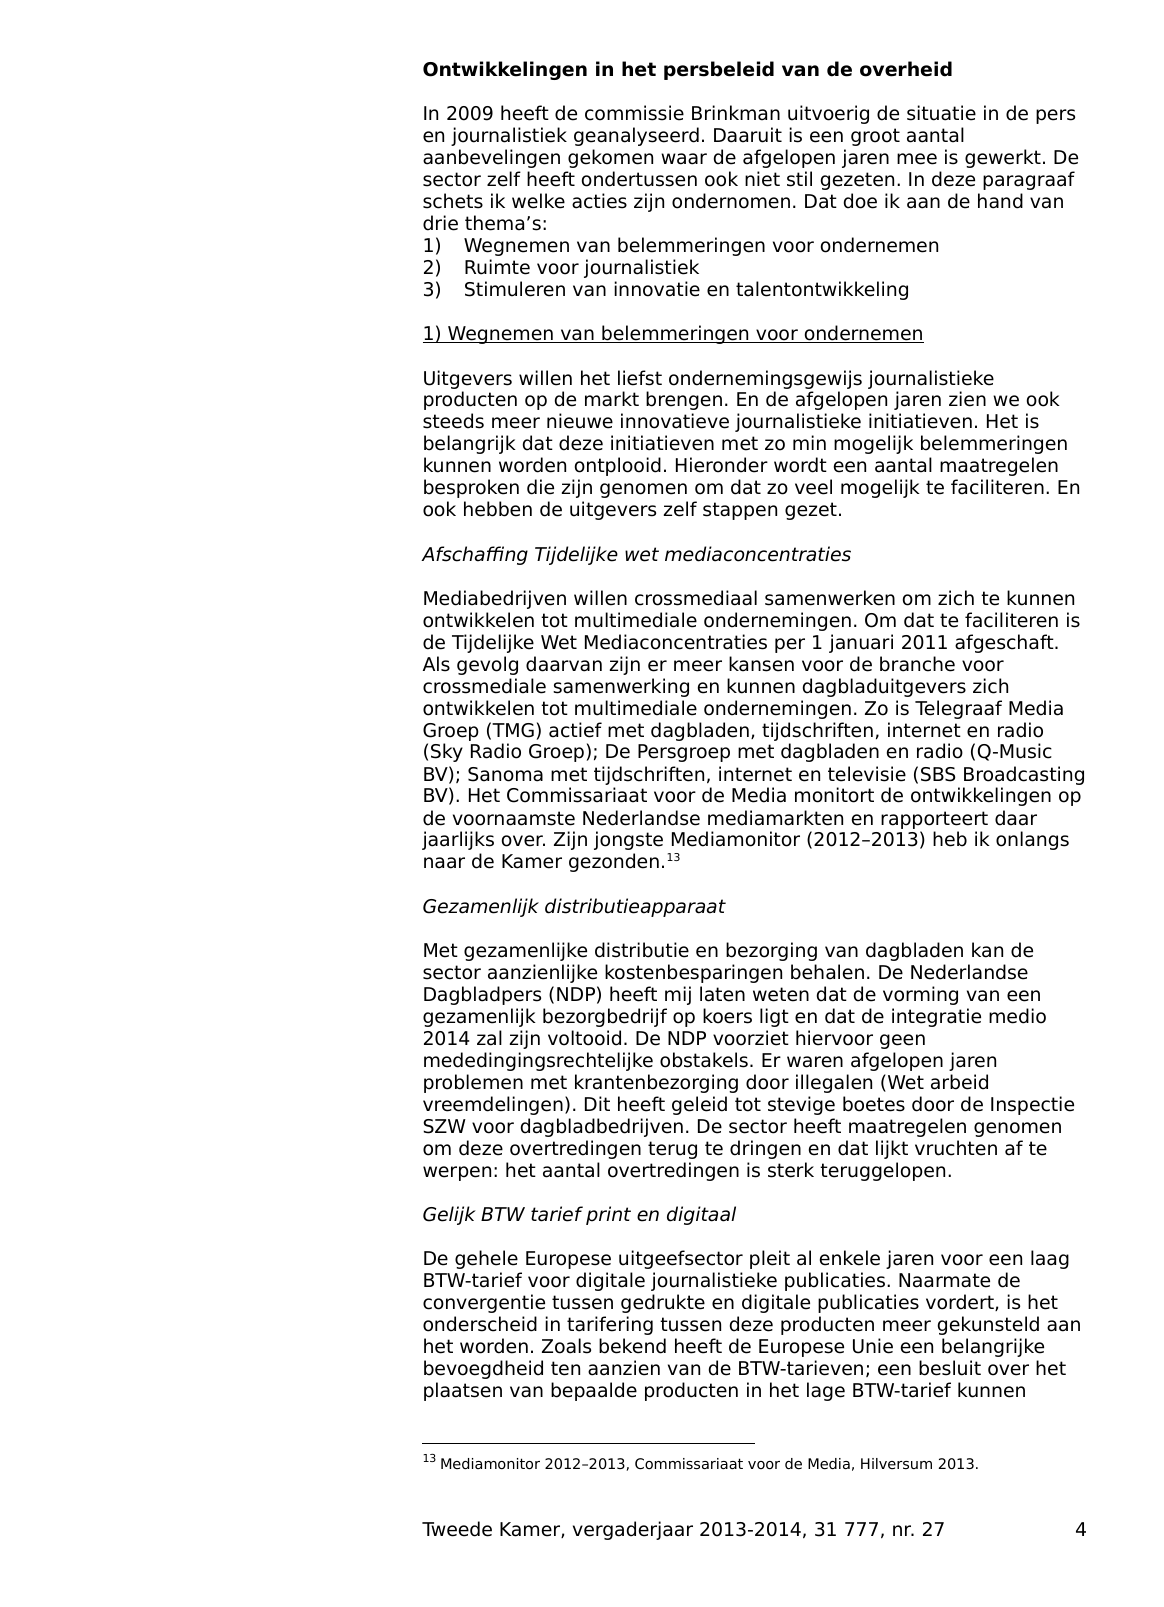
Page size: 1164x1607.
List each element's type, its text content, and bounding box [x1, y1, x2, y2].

subtitle 1) Wegnemen van belemmeringen voor ondernemen [422, 323, 1087, 345]
text Mediamonitor 2012–2013, Commissariaat voor de Media, Hilversum 2013. [422, 1452, 1087, 1474]
text Uitgevers willen het liefst ondernemingsgewijs journalistieke producten op de markt brengen. En de afgelopen jaren zien we ook steeds meer nieuwe innovatieve journalistieke initiatieven. Het is belangrijk dat deze initiatieven met zo min mogelijk belemmeringen kunnen worden ontplooid. Hieronder wordt een aantal maatregelen besproken die zijn genomen om dat zo veel mogelijk te faciliteren. En ook hebben de uitgevers zelf stappen gezet. [422, 367, 1087, 521]
text 1) Wegnemen van belemmeringen voor ondernemen [422, 235, 1087, 257]
text 3) Stimuleren van innovatie en talentontwikkeling [422, 279, 1087, 301]
text De gehele Europese uitgeefsector pleit al enkele jaren voor een laag BTW-tarief voor digitale journalistieke publicaties. Naarmate de convergentie tussen gedrukte en digitale publicaties vordert, is het onderscheid in tarifering tussen deze producten meer gekunsteld aan het worden. Zoals bekend heeft de Europese Unie een belangrijke bevoegdheid ten aanzien van de BTW-tarieven; een besluit over het plaatsen van bepaalde producten in het lage BTW-tarief kunnen [422, 1248, 1087, 1402]
subtitle Gezamenlijk distributieapparaat [422, 896, 1087, 917]
text Mediabedrijven willen crossmediaal samenwerken om zich te kunnen ontwikkelen tot multimediale ondernemingen. Om dat te faciliteren is de Tijdelijke Wet Mediaconcentraties per 1 januari 2011 afgeschaft. Als gevolg daarvan zijn er meer kansen voor de branche voor crossmediale samenwerking en kunnen dagbladuitgevers zich ontwikkelen tot multimediale ondernemingen. Zo is Telegraaf Media Groep (TMG) actief met dagbladen, tijdschriften, internet en radio (Sky Radio Groep); De Persgroep met dagbladen en radio (Q-Music BV); Sanoma met tijdschriften, internet en televisie (SBS Broadcasting BV). Het Commissariaat voor de Media monitort de ontwikkelingen op de voornaamste Nederlandse mediamarkten en rapporteert daar jaarlijks over. Zijn jongste Mediamonitor (2012–2013) heb ik onlangs naar de Kamer gezonden. [422, 588, 1087, 873]
subtitle Gelijk BTW tarief print en digitaal [422, 1204, 1087, 1226]
text 2) Ruimte voor journalistiek [422, 257, 1087, 279]
text In 2009 heeft de commissie Brinkman uitvoerig de situatie in de pers en journalistiek geanalyseerd. Daaruit is een groot aantal aanbevelingen gekomen waar de afgelopen jaren mee is gewerkt. De sector zelf heeft ondertussen ook niet stil gezeten. In deze paragraaf schets ik welke acties zijn ondernomen. Dat doe ik aan de hand van drie thema’s: [422, 103, 1087, 235]
text Met gezamenlijke distributie en bezorging van dagbladen kan de sector aanzienlijke kostenbesparingen behalen. De Nederlandse Dagbladpers (NDP) heeft mij laten weten dat de vorming van een gezamenlijk bezorgbedrijf op koers ligt en dat de integratie medio 2014 zal zijn voltooid. De NDP voorziet hiervoor geen mededingingsrechtelijke obstakels. Er waren afgelopen jaren problemen met krantenbezorging door illegalen (Wet arbeid vreemdelingen). Dit heeft geleid tot stevige boetes door de Inspectie SZW voor dagbladbedrijven. De sector heeft maatregelen genomen om deze overtredingen terug te dringen en dat lijkt vruchten af te werpen: het aantal overtredingen is sterk teruggelopen. [422, 940, 1087, 1181]
subtitle Ontwikkelingen in het persbeleid van de overheid [422, 59, 1087, 81]
subtitle Afschaffing Tijdelijke wet mediaconcentraties [422, 543, 1087, 565]
